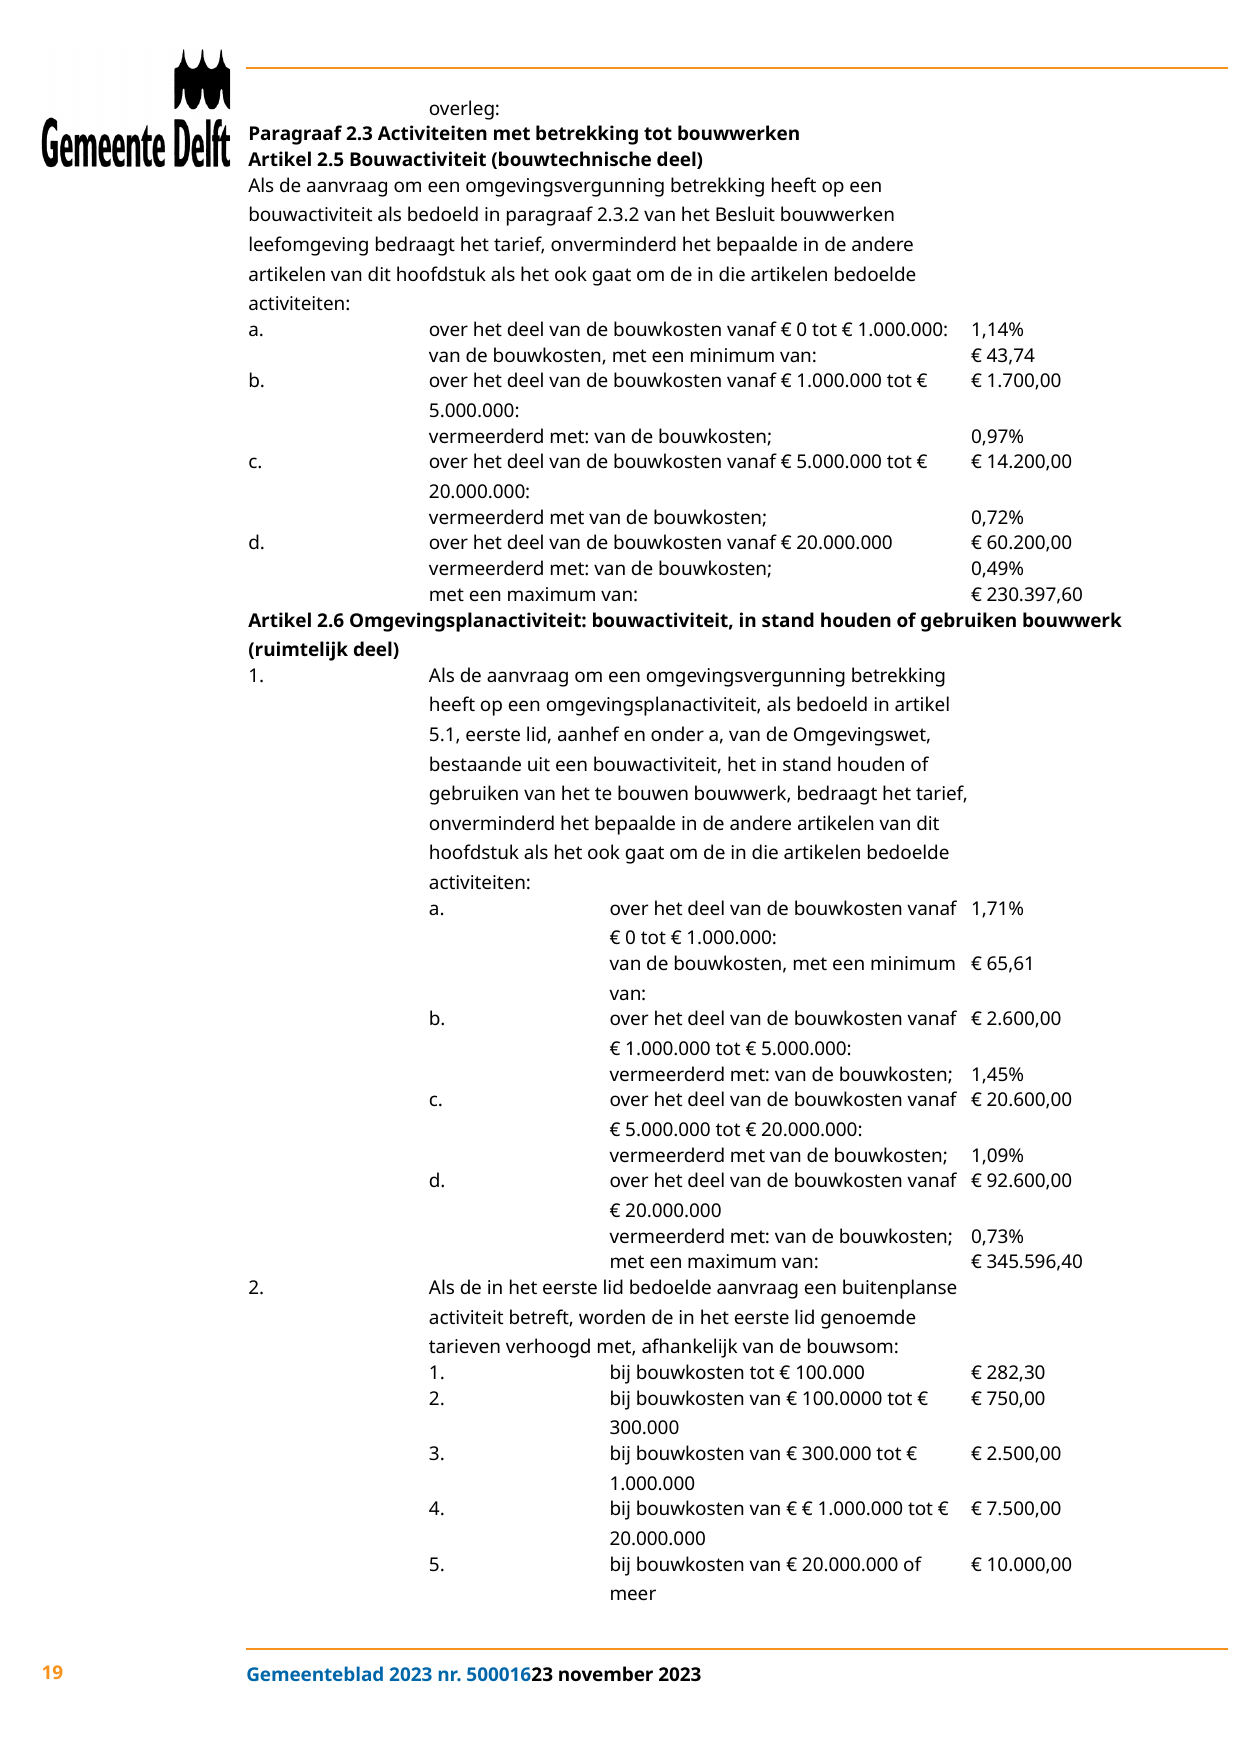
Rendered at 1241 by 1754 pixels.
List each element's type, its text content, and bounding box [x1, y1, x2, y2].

table_cell € 65,61 [971, 950, 1152, 1006]
table_cell € 20.600,00 [971, 1087, 1152, 1142]
table_cell € 2.500,00 [971, 1440, 1152, 1496]
table_cell [429, 1061, 609, 1087]
table_cell over het deel van de bouwkosten vanaf € 20.000.000 [429, 530, 971, 555]
table_cell Als de aanvraag om een omgevingsvergunning betrekking heeft op een bouwactiviteit als bedoeld in paragraaf 2.3.2 van het Besluit bouwwerken leefomgeving bedraagt het tarief, onverminderd het bepaalde in de andere artikelen van dit hoofdstuk als het ook gaat om de in die artikelen bedoelde activiteiten: [248, 172, 971, 316]
table_cell b. [429, 1006, 609, 1061]
table_cell 1,14% [971, 316, 1152, 342]
table_cell [248, 555, 429, 581]
table_cell [248, 1440, 429, 1496]
table_cell Artikel 2.5 Bouwactiviteit (bouwtechnische deel) [248, 146, 1152, 172]
table_cell bij bouwkosten van € 20.000.000 of meer [609, 1551, 971, 1606]
table_cell Paragraaf 2.3 Activiteiten met betrekking tot bouwwerken [248, 121, 1152, 146]
table_cell over het deel van de bouwkosten vanaf € 0 tot € 1.000.000: [429, 316, 971, 342]
table_cell [248, 1385, 429, 1440]
table_cell [248, 950, 429, 1006]
table_cell over het deel van de bouwkosten vanaf € 0 tot € 1.000.000: [609, 895, 971, 950]
table_cell 1,71% [971, 895, 1152, 950]
table_cell 0,49% [971, 555, 1152, 581]
table_cell a. [248, 316, 429, 342]
table_cell [429, 1223, 609, 1249]
table_cell 0,72% [971, 504, 1152, 529]
table_cell bij bouwkosten van € 300.000 tot € 1.000.000 [609, 1440, 971, 1496]
table_cell [248, 1087, 429, 1142]
table_cell over het deel van de bouwkosten vanaf € 1.000.000 tot € 5.000.000: [609, 1006, 971, 1061]
table_cell € 60.200,00 [971, 530, 1152, 555]
table_cell € 43,74 [971, 342, 1152, 367]
table_cell over het deel van de bouwkosten vanaf € 1.000.000 tot € 5.000.000: [429, 368, 971, 423]
table_cell [971, 662, 1152, 895]
table_cell Artikel 2.6 Omgevingsplanactiviteit: bouwactiviteit, in stand houden of gebruiken bouwwerk (ruimtelijk deel) [248, 607, 1152, 662]
table_cell 2. [248, 1274, 429, 1359]
table_cell [248, 581, 429, 607]
table_cell [248, 1496, 429, 1551]
table_cell a. [429, 895, 609, 950]
table_cell over het deel van de bouwkosten vanaf € 5.000.000 tot € 20.000.000: [609, 1087, 971, 1142]
table_cell Als de aanvraag om een omgevingsvergunning betrekking heeft op een omgevingsplanactiviteit, als bedoeld in artikel 5.1, eerste lid, aanhef en onder a, van de Omgevingswet, bestaande uit een bouwactiviteit, het in stand houden of gebruiken van het te bouwen bouwwerk, bedraagt het tarief, onverminderd het bepaalde in de andere artikelen van dit hoofdstuk als het ook gaat om de in die artikelen bedoelde activiteiten: [429, 662, 971, 895]
table_cell € 1.700,00 [971, 368, 1152, 423]
table_cell 0,73% [971, 1223, 1152, 1249]
table_cell 1,09% [971, 1142, 1152, 1168]
table_cell € 92.600,00 [971, 1168, 1152, 1223]
table_cell over het deel van de bouwkosten vanaf € 5.000.000 tot € 20.000.000: [429, 449, 971, 504]
table_cell c. [248, 449, 429, 504]
table_cell vermeerderd met: van de bouwkosten; [609, 1223, 971, 1249]
table_cell van de bouwkosten, met een minimum van: [429, 342, 971, 367]
table_cell [248, 1551, 429, 1606]
table_cell b. [248, 368, 429, 423]
table_cell d. [248, 530, 429, 555]
table_cell [429, 950, 609, 1006]
table_cell vermeerderd met van de bouwkosten; [429, 504, 971, 529]
table_cell [248, 1142, 429, 1168]
table_cell van de bouwkosten, met een minimum van: [609, 950, 971, 1006]
table_cell € 750,00 [971, 1385, 1152, 1440]
table_cell [429, 1249, 609, 1274]
table_cell over het deel van de bouwkosten vanaf € 20.000.000 [609, 1168, 971, 1223]
table_cell bij bouwkosten tot € 100.000 [609, 1359, 971, 1385]
table_cell d. [429, 1168, 609, 1223]
table_cell bij bouwkosten van € € 1.000.000 tot € 20.000.000 [609, 1496, 971, 1551]
table_cell 4. [429, 1496, 609, 1551]
table_cell vermeerderd met van de bouwkosten; [609, 1142, 971, 1168]
table_cell [248, 423, 429, 448]
table_cell [248, 1359, 429, 1385]
table_cell [971, 95, 1152, 121]
table_cell [248, 895, 429, 950]
table_cell 1. [248, 662, 429, 895]
table_cell 3. [429, 1440, 609, 1496]
table_cell 1,45% [971, 1061, 1152, 1087]
table_cell [429, 1142, 609, 1168]
table_cell € 345.596,40 [971, 1249, 1152, 1274]
table_cell € 14.200,00 [971, 449, 1152, 504]
table_cell € 7.500,00 [971, 1496, 1152, 1551]
table_cell c. [429, 1087, 609, 1142]
table_cell overleg: [429, 95, 971, 121]
table_cell € 230.397,60 [971, 581, 1152, 607]
table_cell [248, 342, 429, 367]
table_cell 1. [429, 1359, 609, 1385]
table_cell vermeerderd met: van de bouwkosten; [429, 555, 971, 581]
table_cell [248, 1006, 429, 1061]
table_cell vermeerderd met: van de bouwkosten; [429, 423, 971, 448]
table_cell [971, 1274, 1152, 1359]
table_cell bij bouwkosten van € 100.0000 tot € 300.000 [609, 1385, 971, 1440]
picture [41, 47, 231, 172]
table_cell [248, 1223, 429, 1249]
table_cell [248, 95, 429, 121]
table_cell € 282,30 [971, 1359, 1152, 1385]
table_cell Als de in het eerste lid bedoelde aanvraag een buitenplanse activiteit betreft, worden de in het eerste lid genoemde tarieven verhoogd met, afhankelijk van de bouwsom: [429, 1274, 971, 1359]
table_cell met een maximum van: [429, 581, 971, 607]
table_cell [248, 1168, 429, 1223]
table_cell € 10.000,00 [971, 1551, 1152, 1606]
table_cell met een maximum van: [609, 1249, 971, 1274]
table_cell € 2.600,00 [971, 1006, 1152, 1061]
table_cell 2. [429, 1385, 609, 1440]
table_cell 5. [429, 1551, 609, 1606]
table_cell [248, 504, 429, 529]
table_cell [971, 172, 1152, 316]
table_cell vermeerderd met: van de bouwkosten; [609, 1061, 971, 1087]
table_cell 0,97% [971, 423, 1152, 448]
table_cell [248, 1249, 429, 1274]
table_cell [248, 1061, 429, 1087]
